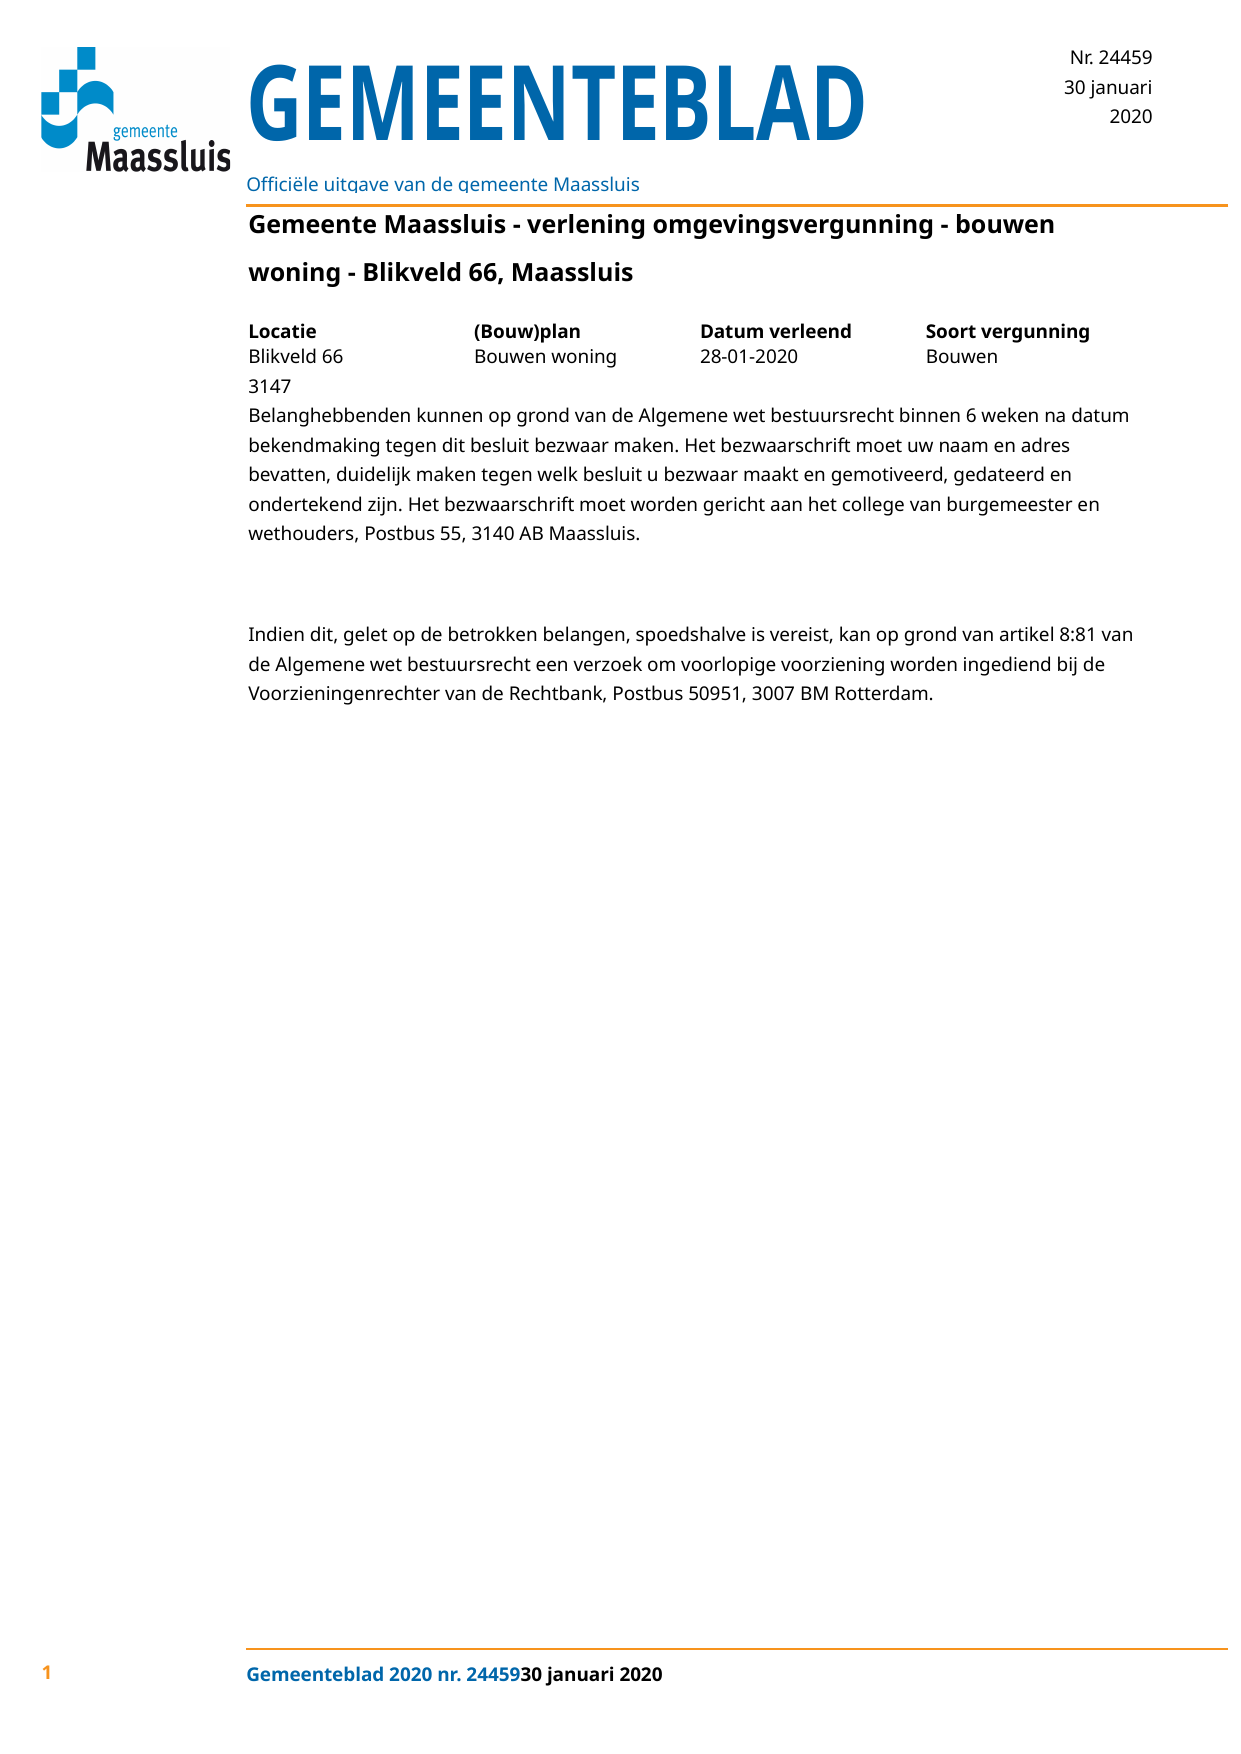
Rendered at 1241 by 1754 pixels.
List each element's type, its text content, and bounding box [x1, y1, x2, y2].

table_header Locatie [248, 318, 474, 344]
table_cell Bouwen [926, 344, 1152, 399]
table_cell Bouwen woning [474, 344, 700, 399]
table_cell Blikveld 66 3147 [248, 344, 474, 399]
table_cell 28-01-2020 [700, 344, 926, 399]
table_header Datum verleend [700, 318, 926, 344]
picture [41, 47, 231, 172]
text Gemeente Maassluis - verlening omgevingsvergunning - bouwen woning - Blikveld 66, Maassluis [248, 207, 1152, 288]
text Indien dit, gelet op de betrokken belangen, spoedshalve is vereist, kan op grond van artikel 8:81 van de Algemene wet bestuursrecht een verzoek om voorlopige voorziening worden ingediend bij de Voorzieningenrechter van de Rechtbank, Postbus 50951, 3007 BM Rotterdam. [248, 621, 1152, 706]
picture [41, 47, 77, 92]
table_header Soort vergunning [926, 318, 1152, 344]
table_header (Bouw)plan [474, 318, 700, 344]
text Belanghebbenden kunnen op grond van de Algemene wet bestuursrecht binnen 6 weken na datum bekendmaking tegen dit besluit bezwaar maken. Het bezwaarschrift moet uw naam en adres bevatten, duidelijk maken tegen welk besluit u bezwaar maakt en gemotiveerd, gedateerd en ondertekend zijn. Het bezwaarschrift moet worden gericht aan het college van burgemeester en wethouders, Postbus 55, 3140 AB Maassluis. [248, 402, 1152, 546]
